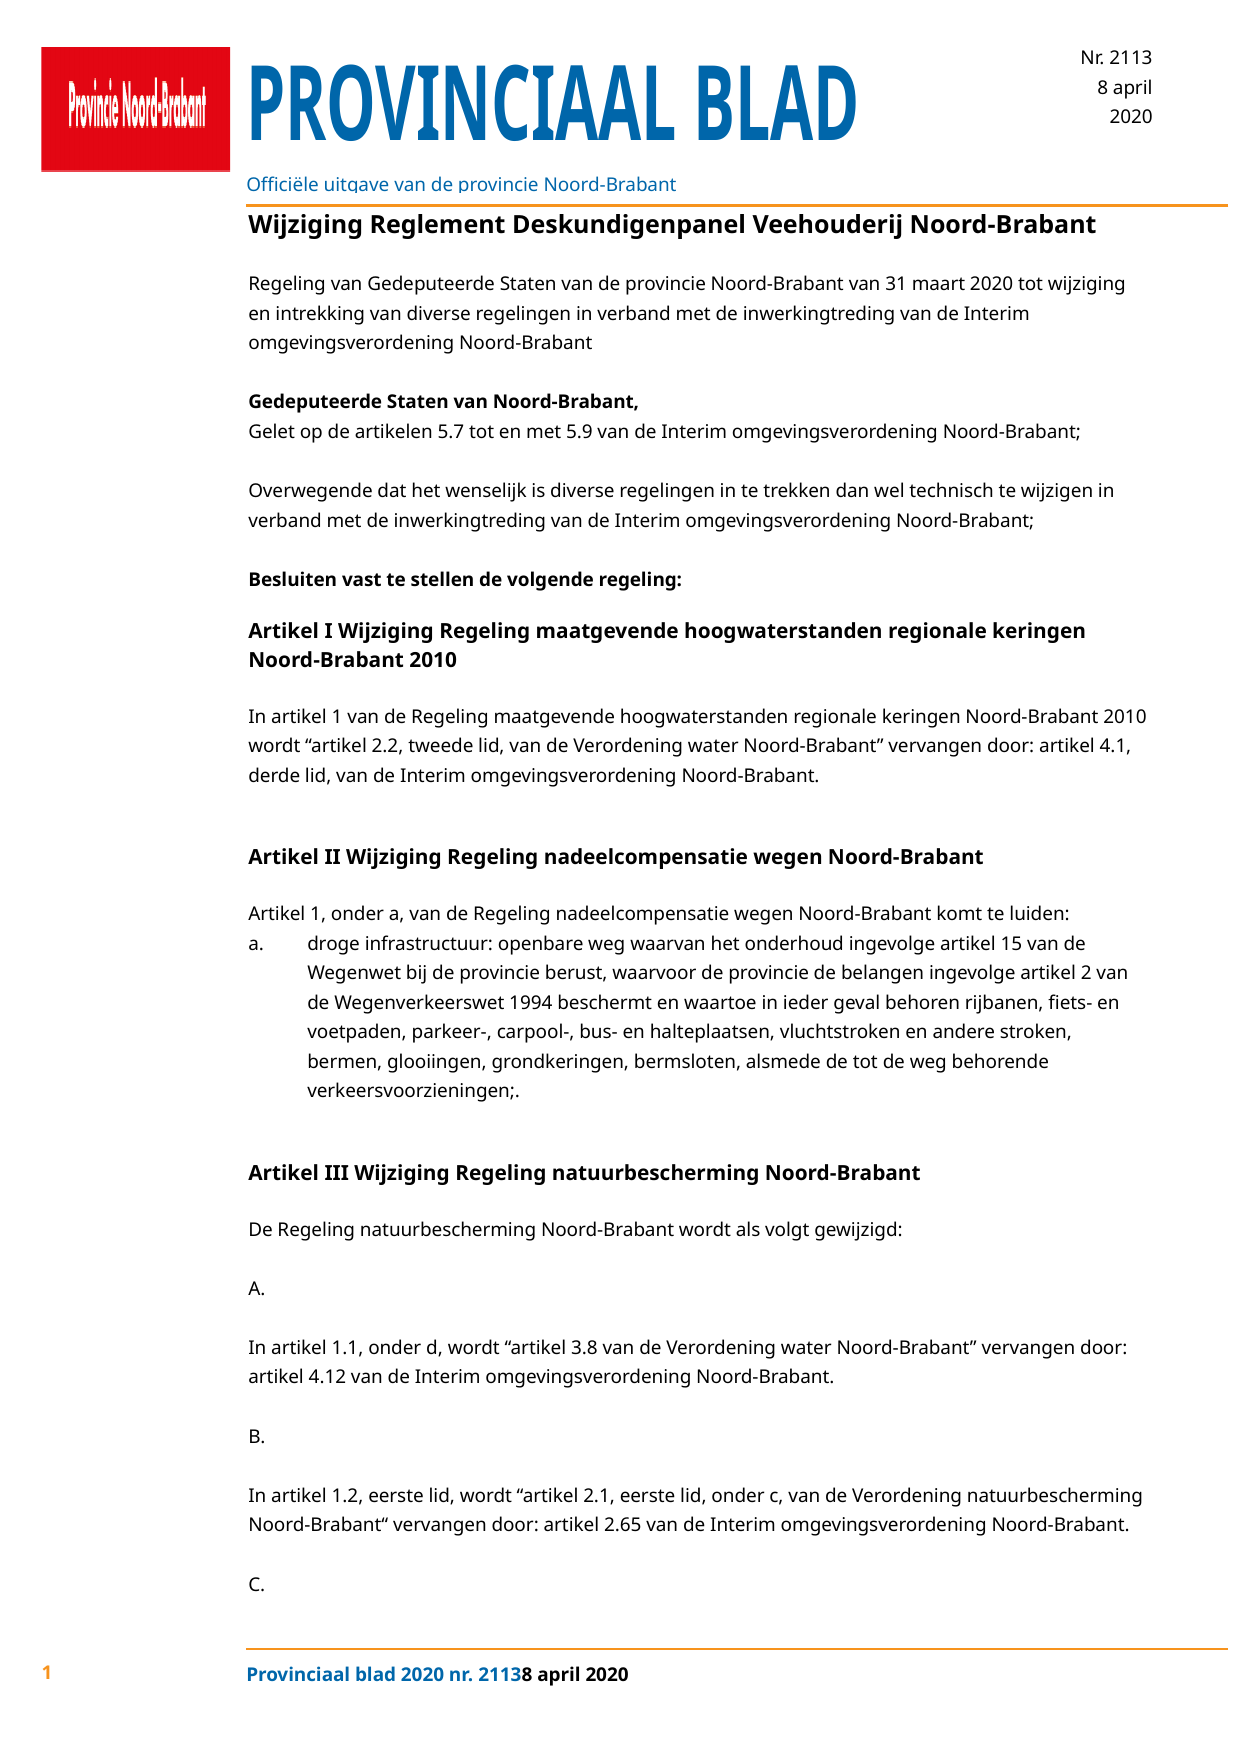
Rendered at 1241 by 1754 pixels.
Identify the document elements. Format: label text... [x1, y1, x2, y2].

text Wijziging Reglement Deskundigenpanel Veehouderij Noord-Brabant [248, 207, 1152, 241]
text A. [248, 1275, 1152, 1301]
text Artikel III Wijziging Regeling natuurbescherming Noord-Brabant [248, 1158, 1152, 1186]
text Artikel II Wijziging Regeling nadeelcompensatie wegen Noord-Brabant [248, 842, 1152, 871]
list droge infrastructuur: openbare weg waarvan het onderhoud ingevolge artikel 15 van de Wegenwet bij de provincie berust, waarvoor de provincie de belangen ingevolge artikel 2 van de Wegenverkeerswet 1994 beschermt en waartoe in ieder geval behoren rijbanen, fiets- en voetpaden, parkeer-, carpool-, bus- en halteplaatsen, vluchtstroken en andere stroken, bermen, glooiingen, grondkeringen, bermsloten, alsmede de tot de weg behorende verkeersvoorzieningen;. [248, 930, 1152, 1103]
text Regeling van Gedeputeerde Staten van de provincie Noord-Brabant van 31 maart 2020 tot wijziging en intrekking van diverse regelingen in verband met de inwerkingtreding van de Interim omgevingsverordening Noord-Brabant [248, 270, 1152, 355]
text Artikel I Wijziging Regeling maatgevende hoogwaterstanden regionale keringen Noord-Brabant 2010 [248, 617, 1152, 673]
text In artikel 1.1, onder d, wordt “artikel 3.8 van de Verordening water Noord-Brabant” vervangen door: artikel 4.12 van de Interim omgevingsverordening Noord-Brabant. [248, 1334, 1152, 1389]
text In artikel 1.2, eerste lid, wordt “artikel 2.1, eerste lid, onder c, van de Verordening natuurbescherming Noord-Brabant“ vervangen door: artikel 2.65 van de Interim omgevingsverordening Noord-Brabant. [248, 1482, 1152, 1537]
text In artikel 1 van de Regeling maatgevende hoogwaterstanden regionale keringen Noord-Brabant 2010 wordt “artikel 2.2, tweede lid, van de Verordening water Noord-Brabant” vervangen door: artikel 4.1, derde lid, van de Interim omgevingsverordening Noord-Brabant. [248, 703, 1152, 788]
text C. [248, 1571, 1152, 1596]
picture [41, 47, 231, 172]
text Artikel 1, onder a, van de Regeling nadeelcompensatie wegen Noord-Brabant komt te luiden: [248, 900, 1152, 926]
text Gelet op de artikelen 5.7 tot en met 5.9 van de Interim omgevingsverordening Noord-Brabant; [248, 418, 1152, 444]
text De Regeling natuurbescherming Noord-Brabant wordt als volgt gewijzigd: [248, 1216, 1152, 1241]
text Besluiten vast te stellen de volgende regeling: [248, 566, 1152, 592]
text Gedeputeerde Staten van Noord-Brabant, [248, 389, 1152, 414]
text B. [248, 1423, 1152, 1448]
text Overwegende dat het wenselijk is diverse regelingen in te trekken dan wel technisch te wijzigen in verband met de inwerkingtreding van de Interim omgevingsverordening Noord-Brabant; [248, 477, 1152, 533]
